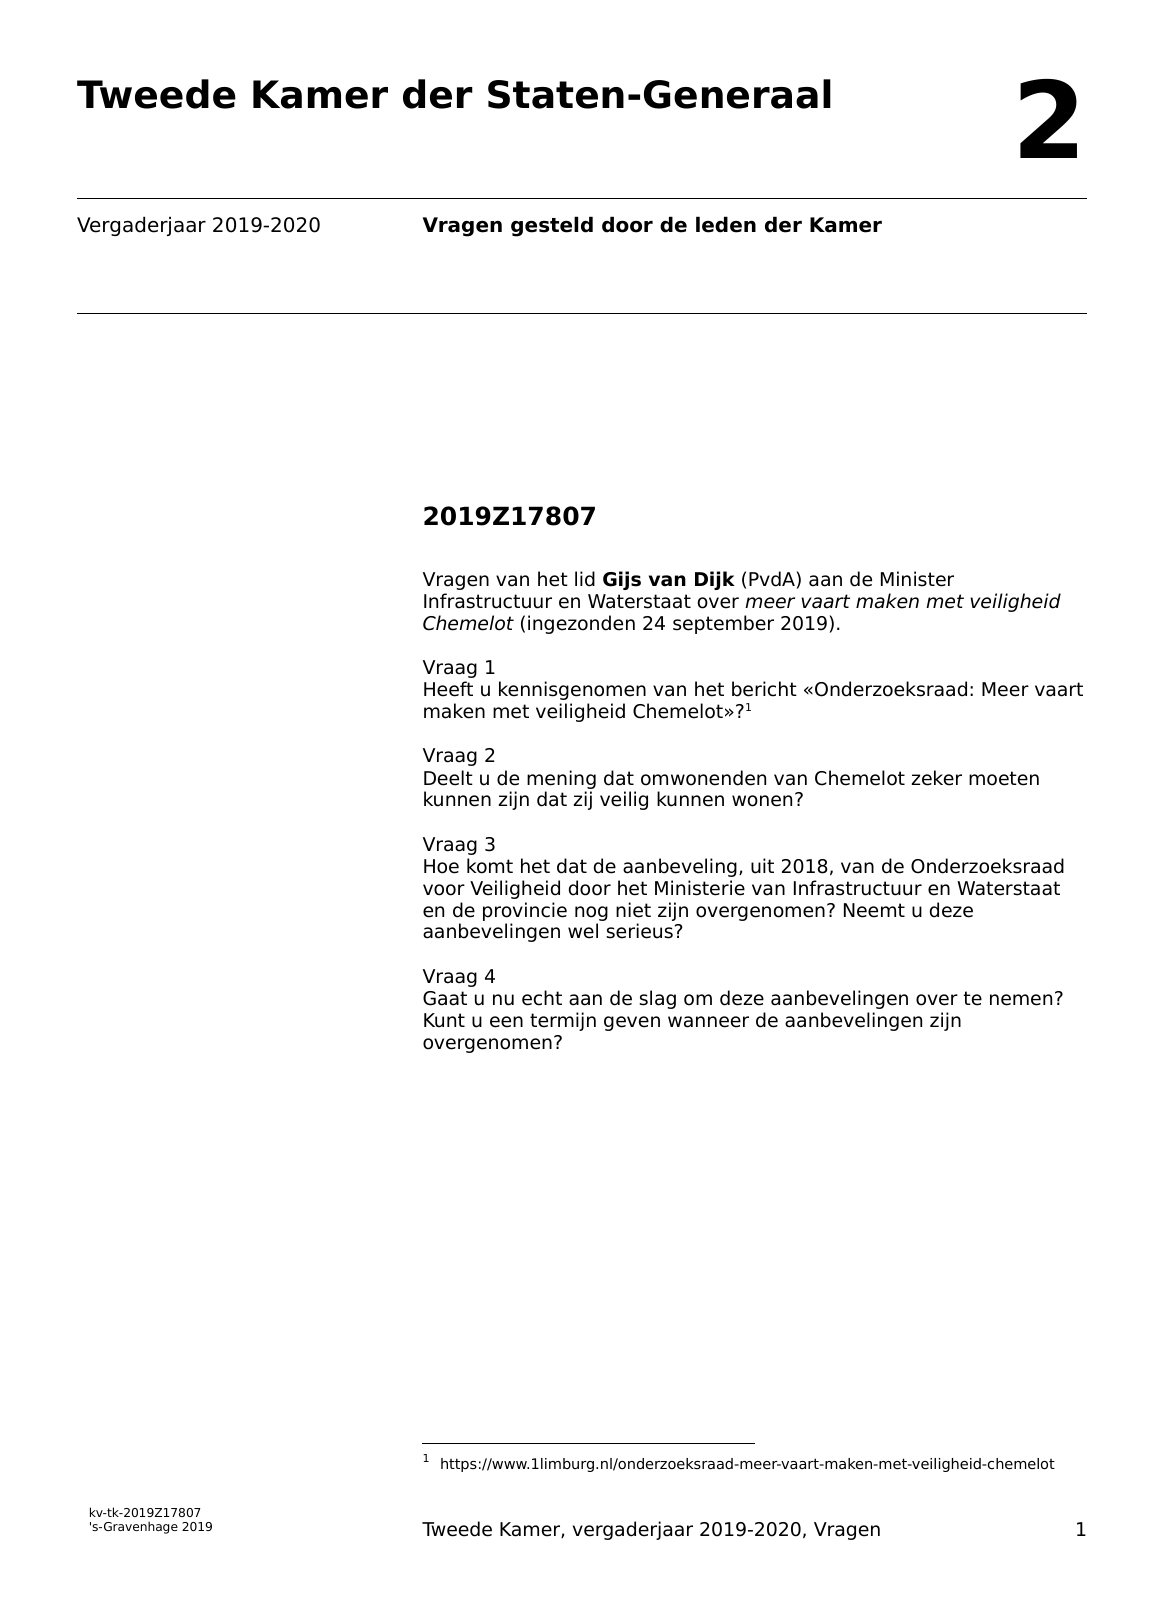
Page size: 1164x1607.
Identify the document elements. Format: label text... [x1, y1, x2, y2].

text 2019Z17807 [422, 502, 1087, 531]
text Gaat u nu echt aan de slag om deze aanbevelingen over te nemen? Kunt u een termijn geven wanneer de aanbevelingen zijn overgenomen? [422, 988, 1087, 1053]
text Deelt u de mening dat omwonenden van Chemelot zeker moeten kunnen zijn dat zij veilig kunnen wonen? [422, 767, 1087, 811]
text Hoe komt het dat de aanbeveling, uit 2018, van de Onderzoeksraad voor Veiligheid door het Ministerie van Infrastructuur en Waterstaat en de provincie nog niet zijn overgenomen? Neemt u deze aanbevelingen wel serieus? [422, 856, 1087, 943]
table_cell Vergaderjaar 2019-2020 [77, 199, 422, 313]
text Vraag 4 [422, 966, 1087, 988]
text Vraag 2 [422, 745, 1087, 767]
text Vraag 1 [422, 657, 1087, 679]
text Heeft u kennisgenomen van het bericht «Onderzoeksraad: Meer vaart maken met veiligheid Chemelot»? [422, 679, 1087, 723]
table_header Tweede Kamer der Staten-Generaal [77, 59, 886, 198]
table_cell Vragen gesteld door de leden der Kamer [422, 199, 1087, 313]
text Vraag 3 [422, 833, 1087, 856]
text 's-Gravenhage 2019 [88, 1520, 323, 1534]
text kv-tk-2019Z17807 [88, 1506, 323, 1520]
text https://www.1limburg.nl/onderzoeksraad-meer-vaart-maken-met-veiligheid-chemelot [422, 1452, 1087, 1474]
table_header 2 [886, 59, 1087, 198]
text Vragen van het lid Gijs van Dijk (PvdA) aan de Minister Infrastructuur en Waterstaat over meer vaart maken met veiligheid Chemelot (ingezonden 24 september 2019). [422, 569, 1087, 635]
